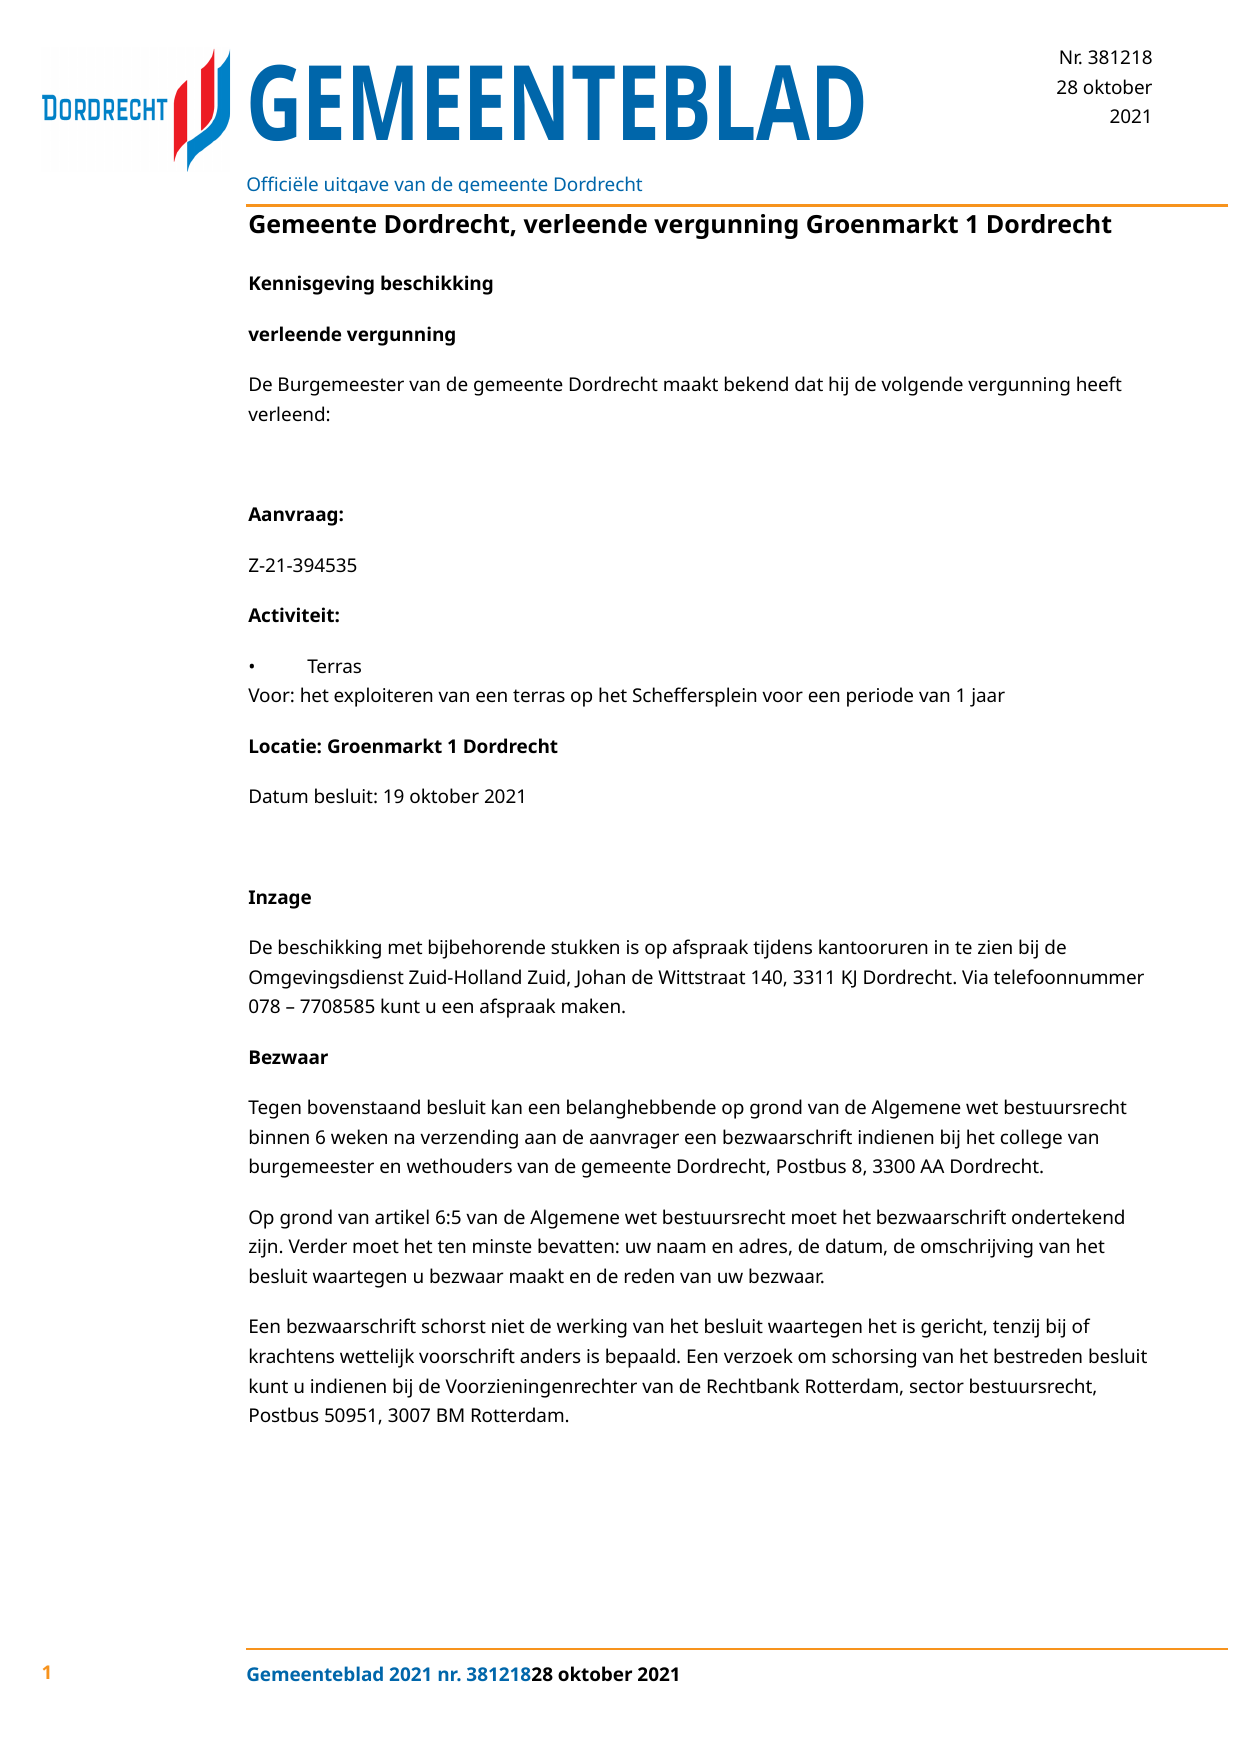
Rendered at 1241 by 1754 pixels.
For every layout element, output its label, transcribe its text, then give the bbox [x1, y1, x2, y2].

text Op grond van artikel 6:5 van de Algemene wet bestuursrecht moet het bezwaarschrift ondertekend zijn. Verder moet het ten minste bevatten: uw naam en adres, de datum, de omschrijving van het besluit waartegen u bezwaar maakt en de reden van uw bezwaar. [248, 1204, 1152, 1289]
text Bezwaar [248, 1044, 1152, 1070]
text Kennisgeving beschikking [248, 270, 1152, 296]
text Datum besluit: 19 oktober 2021 [248, 783, 1152, 809]
text Activiteit: [248, 602, 1152, 628]
text De Burgemeester van de gemeente Dordrecht maakt bekend dat hij de volgende vergunning heeft verleend: [248, 371, 1152, 426]
text De beschikking met bijbehorende stukken is op afspraak tijdens kantooruren in te zien bij de Omgevingsdienst Zuid-Holland Zuid, Johan de Wittstraat 140, 3311 KJ Dordrecht. Via telefoonnummer 078 – 7708585 kunt u een afspraak maken. [248, 934, 1152, 1019]
text Tegen bovenstaand besluit kan een belanghebbende op grond van de Algemene wet bestuursrecht binnen 6 weken na verzending aan de aanvrager een bezwaarschrift indienen bij het college van burgemeester en wethouders van de gemeente Dordrecht, Postbus 8, 3300 AA Dordrecht. [248, 1094, 1152, 1179]
list Terras [248, 653, 1152, 678]
text Een bezwaarschrift schorst niet de werking van het besluit waartegen het is gericht, tenzij bij of krachtens wettelijk voorschrift anders is bepaald. Een verzoek om schorsing van het bestreden besluit kunt u indienen bij de Voorzieningenrechter van de Rechtbank Rotterdam, sector bestuursrecht, Postbus 50951, 3007 BM Rotterdam. [248, 1314, 1152, 1428]
text Aanvraag: [248, 502, 1152, 527]
text Voor: het exploiteren van een terras op het Scheffersplein voor een periode van 1 jaar [248, 682, 1152, 708]
text Locatie: Groenmarkt 1 Dordrecht [248, 733, 1152, 758]
text Gemeente Dordrecht, verleende vergunning Groenmarkt 1 Dordrecht [248, 207, 1152, 241]
picture [41, 47, 231, 172]
text Inzage [248, 884, 1152, 910]
text verleende vergunning [248, 321, 1152, 346]
text Z-21-394535 [248, 552, 1152, 578]
